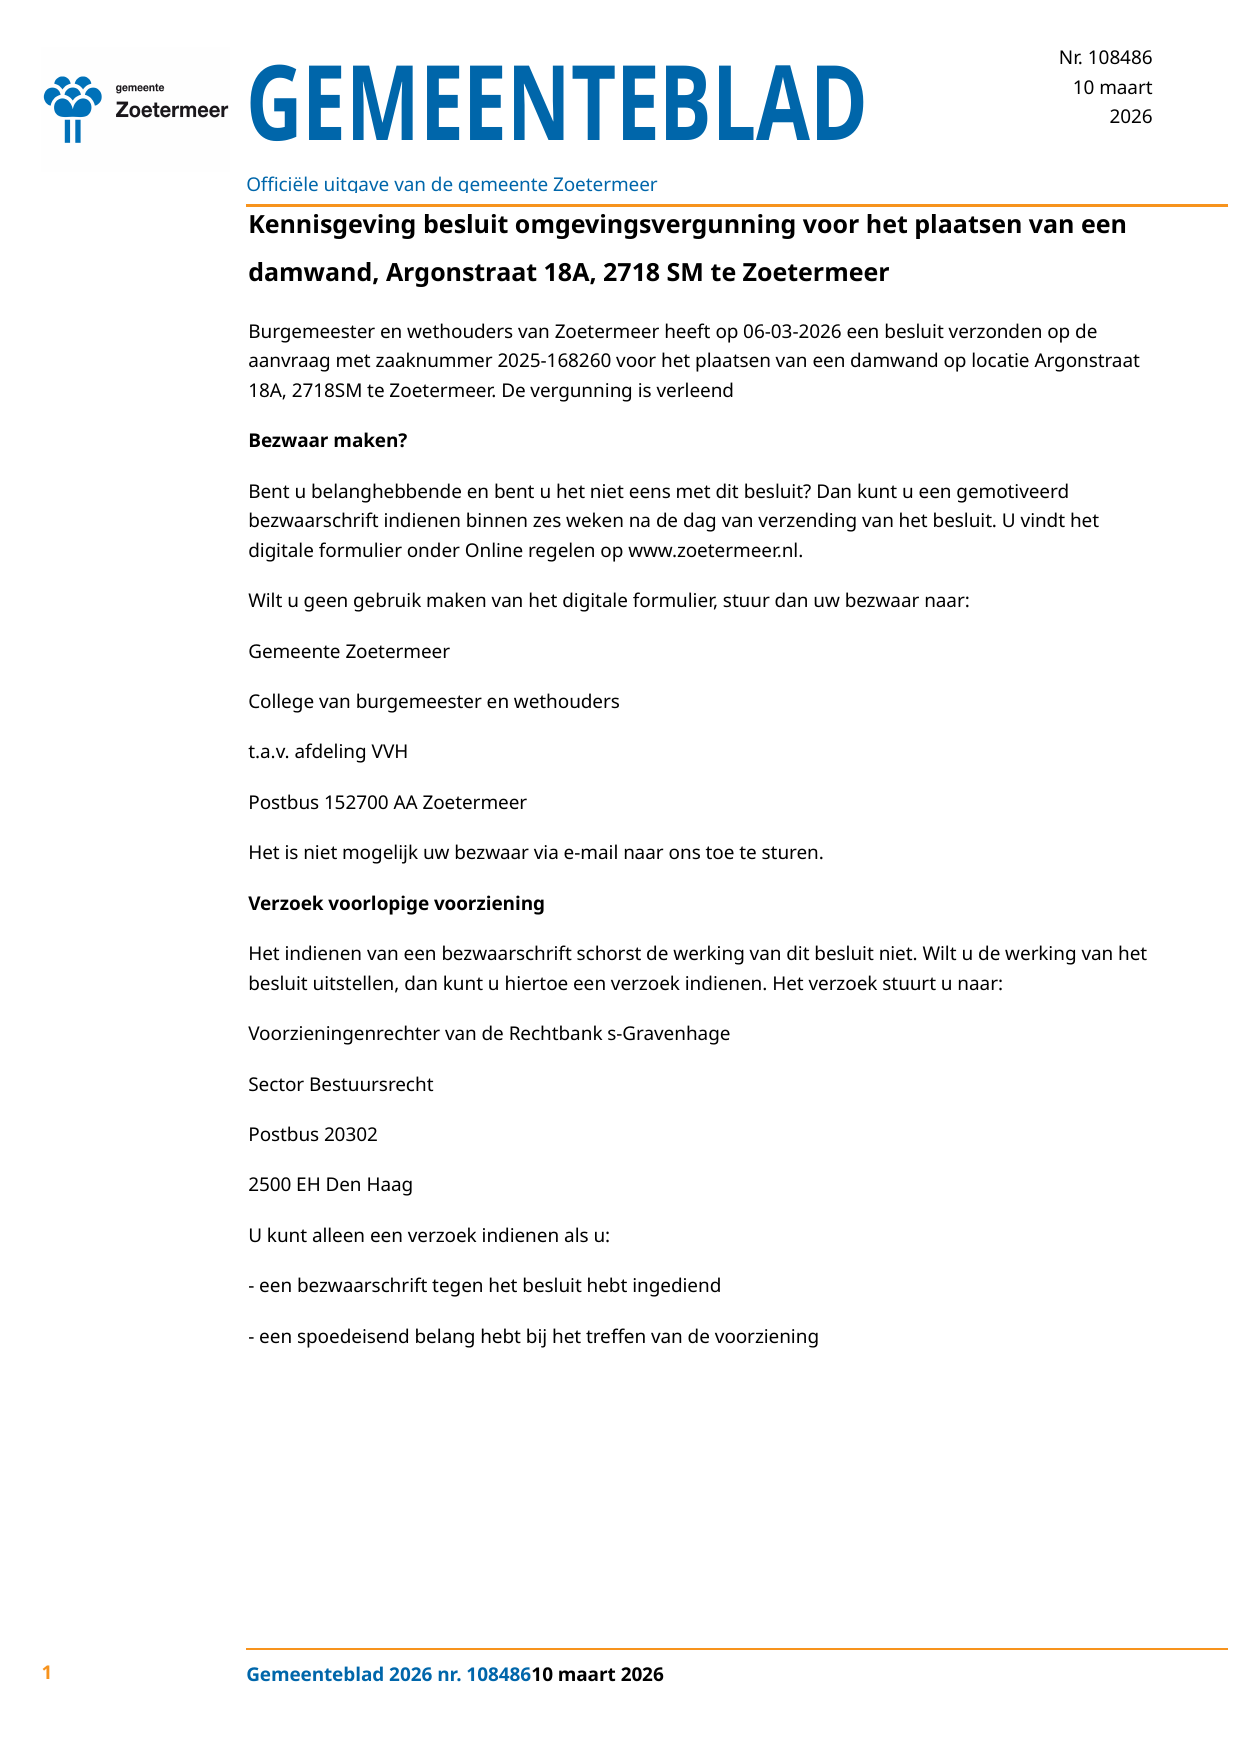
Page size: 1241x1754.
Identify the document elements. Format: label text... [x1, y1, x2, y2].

text Burgemeester en wethouders van Zoetermeer heeft op 06-03-2026 een besluit verzonden op de aanvraag met zaaknummer 2025-168260 voor het plaatsen van een damwand op locatie Argonstraat 18A, 2718SM te Zoetermeer. De vergunning is verleend [248, 318, 1152, 403]
text Het is niet mogelijk uw bezwaar via e-mail naar ons toe te sturen. [248, 839, 1152, 865]
picture [41, 47, 231, 172]
text Bent u belanghebbende en bent u het niet eens met dit besluit? Dan kunt u een gemotiveerd bezwaarschrift indienen binnen zes weken na de dag van verzending van het besluit. U vindt het digitale formulier onder Online regelen op www.zoetermeer.nl. [248, 478, 1152, 563]
text Kennisgeving besluit omgevingsvergunning voor het plaatsen van een damwand, Argonstraat 18A, 2718 SM te Zoetermeer [248, 207, 1152, 288]
text 2500 EH Den Haag [248, 1172, 1152, 1197]
text Het indienen van een bezwaarschrift schorst de werking van dit besluit niet. Wilt u de werking van het besluit uitstellen, dan kunt u hiertoe een verzoek indienen. Het verzoek stuurt u naar: [248, 940, 1152, 996]
text - een spoedeisend belang hebt bij het treffen van de voorziening [248, 1323, 1152, 1349]
text - een bezwaarschrift tegen het besluit hebt ingediend [248, 1272, 1152, 1298]
text Voorzieningenrechter van de Rechtbank s-Gravenhage [248, 1020, 1152, 1046]
text Postbus 152700 AA Zoetermeer [248, 789, 1152, 815]
text Gemeente Zoetermeer [248, 638, 1152, 664]
text Wilt u geen gebruik maken van het digitale formulier, stuur dan uw bezwaar naar: [248, 587, 1152, 613]
text Bezwaar maken? [248, 427, 1152, 453]
text U kunt alleen een verzoek indienen als u: [248, 1222, 1152, 1248]
text Verzoek voorlopige voorziening [248, 890, 1152, 916]
text College van burgemeester en wethouders [248, 688, 1152, 714]
text Sector Bestuursrecht [248, 1071, 1152, 1097]
text Postbus 20302 [248, 1121, 1152, 1147]
text t.a.v. afdeling VVH [248, 739, 1152, 764]
